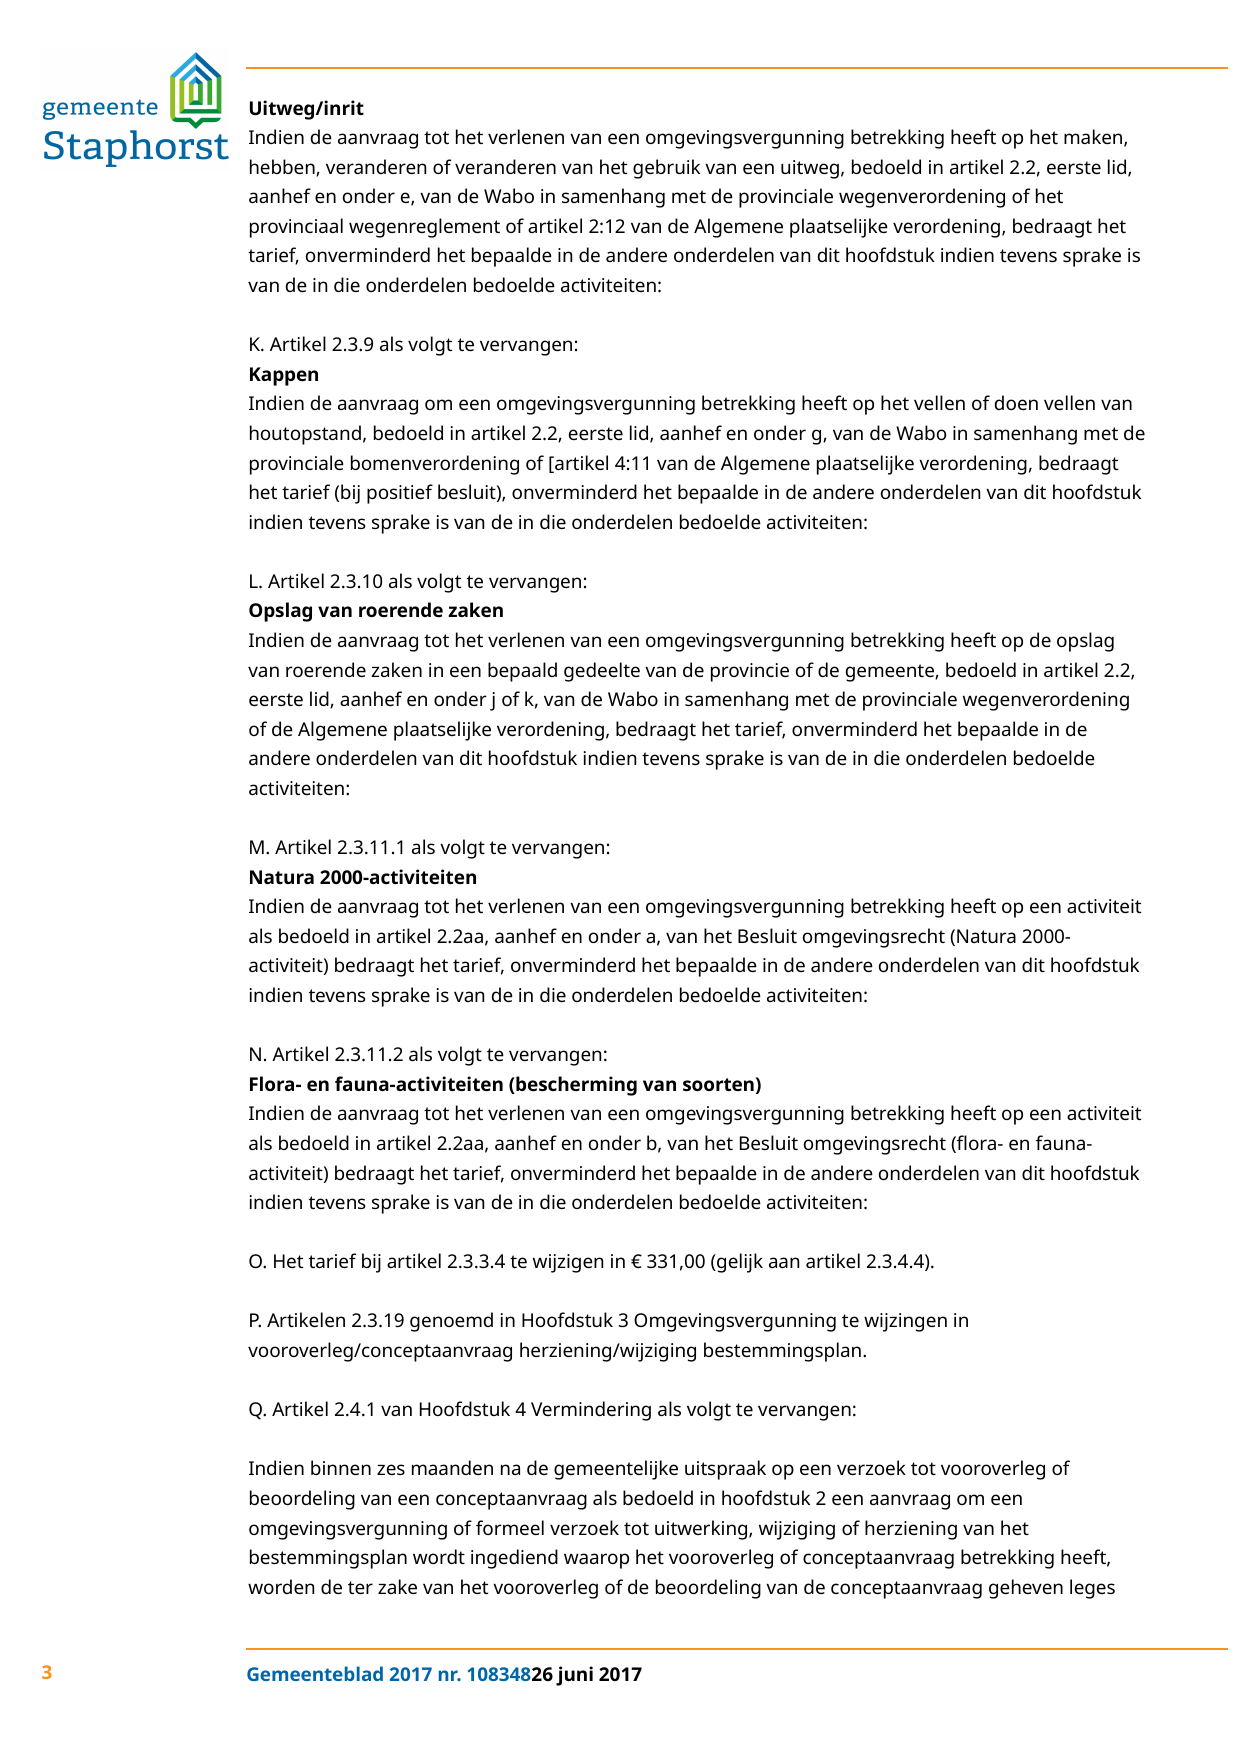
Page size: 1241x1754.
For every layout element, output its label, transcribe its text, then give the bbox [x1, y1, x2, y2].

text Indien de aanvraag tot het verlenen van een omgevingsvergunning betrekking heeft op de opslag van roerende zaken in een bepaald gedeelte van de provincie of de gemeente, bedoeld in artikel 2.2, eerste lid, aanhef en onder j of k, van de Wabo in samenhang met de provinciale wegenverordening of de Algemene plaatselijke verordening, bedraagt het tarief, onverminderd het bepaalde in de andere onderdelen van dit hoofdstuk indien tevens sprake is van de in die onderdelen bedoelde activiteiten: [248, 627, 1152, 801]
text Flora- en fauna-activiteiten (bescherming van soorten) [248, 1071, 1152, 1097]
text Uitweg/inrit [248, 95, 1152, 121]
text Indien de aanvraag om een omgevingsvergunning betrekking heeft op het vellen of doen vellen van houtopstand, bedoeld in artikel 2.2, eerste lid, aanhef en onder g, van de Wabo in samenhang met de provinciale bomenverordening of [artikel 4:11 van de Algemene plaatselijke verordening, bedraagt het tarief (bij positief besluit), onverminderd het bepaalde in de andere onderdelen van dit hoofdstuk indien tevens sprake is van de in die onderdelen bedoelde activiteiten: [248, 391, 1152, 535]
text Indien de aanvraag tot het verlenen van een omgevingsvergunning betrekking heeft op een activiteit als bedoeld in artikel 2.2aa, aanhef en onder b, van het Besluit omgevingsrecht (flora- en fauna-activiteit) bedraagt het tarief, onverminderd het bepaalde in de andere onderdelen van dit hoofdstuk indien tevens sprake is van de in die onderdelen bedoelde activiteiten: [248, 1101, 1152, 1215]
text O. Het tarief bij artikel 2.3.3.4 te wijzigen in € 331,00 (gelijk aan artikel 2.3.4.4). [248, 1248, 1152, 1274]
text K. Artikel 2.3.9 als volgt te vervangen: [248, 331, 1152, 357]
text M. Artikel 2.3.11.1 als volgt te vervangen: [248, 834, 1152, 860]
text Indien binnen zes maanden na de gemeentelijke uitspraak op een verzoek tot vooroverleg of beoordeling van een conceptaanvraag als bedoeld in hoofdstuk 2 een aanvraag om een omgevingsvergunning of formeel verzoek tot uitwerking, wijziging of herziening van het bestemmingsplan wordt ingediend waarop het vooroverleg of conceptaanvraag betrekking heeft, worden de ter zake van het vooroverleg of de beoordeling van de conceptaanvraag geheven leges [248, 1456, 1152, 1600]
text Kappen [248, 361, 1152, 387]
text P. Artikelen 2.3.19 genoemd in Hoofdstuk 3 Omgevingsvergunning te wijzingen in vooroverleg/conceptaanvraag herziening/wijziging bestemmingsplan. [248, 1308, 1152, 1363]
picture [41, 47, 231, 172]
text N. Artikel 2.3.11.2 als volgt te vervangen: [248, 1041, 1152, 1067]
text Natura 2000-activiteiten [248, 864, 1152, 890]
text Indien de aanvraag tot het verlenen van een omgevingsvergunning betrekking heeft op een activiteit als bedoeld in artikel 2.2aa, aanhef en onder a, van het Besluit omgevingsrecht (Natura 2000-activiteit) bedraagt het tarief, onverminderd het bepaalde in de andere onderdelen van dit hoofdstuk indien tevens sprake is van de in die onderdelen bedoelde activiteiten: [248, 893, 1152, 1008]
text Q. Artikel 2.4.1 van Hoofdstuk 4 Vermindering als volgt te vervangen: [248, 1396, 1152, 1422]
text L. Artikel 2.3.10 als volgt te vervangen: [248, 568, 1152, 594]
text Indien de aanvraag tot het verlenen van een omgevingsvergunning betrekking heeft op het maken, hebben, veranderen of veranderen van het gebruik van een uitweg, bedoeld in artikel 2.2, eerste lid, aanhef en onder e, van de Wabo in samenhang met de provinciale wegenverordening of het provinciaal wegenreglement of artikel 2:12 van de Algemene plaatselijke verordening, bedraagt het tarief, onverminderd het bepaalde in de andere onderdelen van dit hoofdstuk indien tevens sprake is van de in die onderdelen bedoelde activiteiten: [248, 124, 1152, 298]
text Opslag van roerende zaken [248, 598, 1152, 623]
